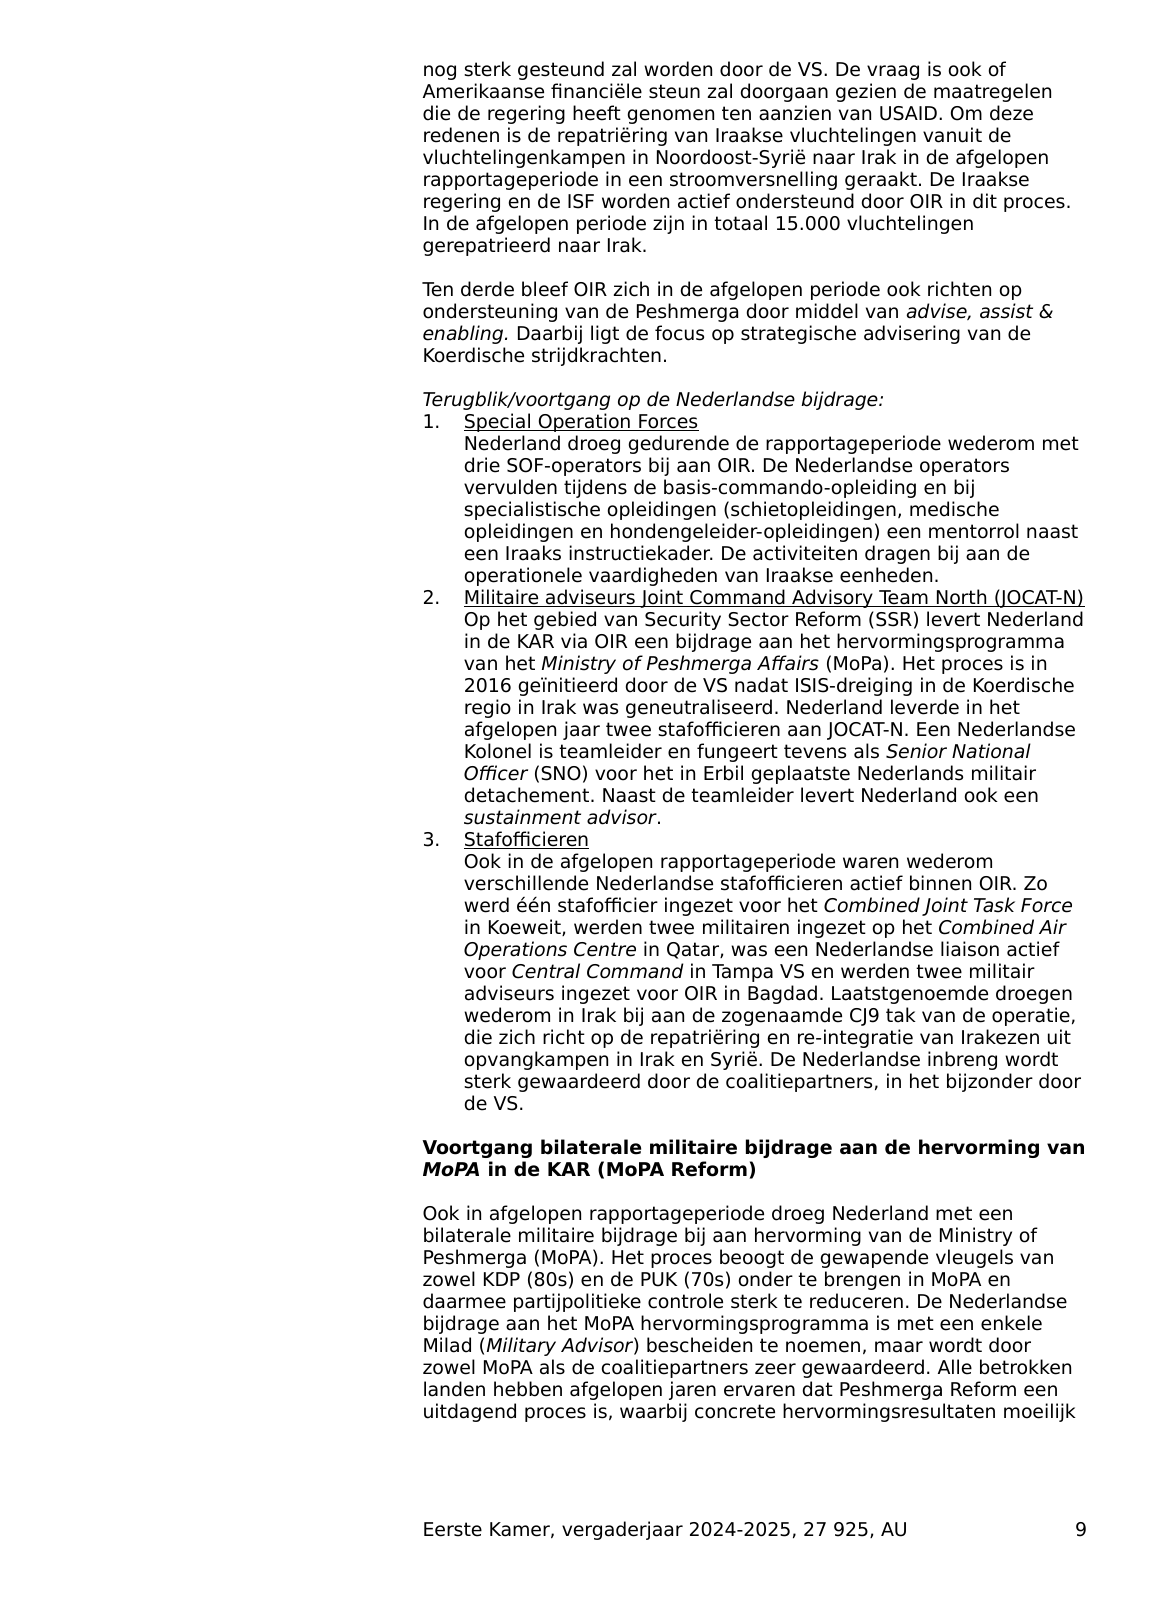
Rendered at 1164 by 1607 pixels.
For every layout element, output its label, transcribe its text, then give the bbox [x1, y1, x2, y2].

text 2. Militaire adviseurs Joint Command Advisory Team North (JOCAT-N) [422, 587, 1087, 609]
text Op het gebied van Security Sector Reform (SSR) levert Nederland in de KAR via OIR een bijdrage aan het hervormingsprogramma van het Ministry of Peshmerga Affairs (MoPa). Het proces is in 2016 geïnitieerd door de VS nadat ISIS-dreiging in de Koerdische regio in Irak was geneutraliseerd. Nederland leverde in het afgelopen jaar twee stafofficieren aan JOCAT-N. Een Nederlandse Kolonel is teamleider en fungeert tevens als Senior National Officer (SNO) voor het in Erbil geplaatste Nederlands militair detachement. Naast de teamleider levert Nederland ook een sustainment advisor. [464, 609, 1087, 829]
text 1. Special Operation Forces [422, 411, 1087, 433]
subtitle Voortgang bilaterale militaire bijdrage aan de hervorming van MoPA in de KAR (MoPA Reform) [422, 1137, 1087, 1181]
subtitle Terugblik/voortgang op de Nederlandse bijdrage: [422, 389, 1087, 411]
text nog sterk gesteund zal worden door de VS. De vraag is ook of Amerikaanse financiële steun zal doorgaan gezien de maatregelen die de regering heeft genomen ten aanzien van USAID. Om deze redenen is de repatriëring van Iraakse vluchtelingen vanuit de vluchtelingenkampen in Noordoost-Syrië naar Irak in de afgelopen rapportageperiode in een stroomversnelling geraakt. De Iraakse regering en de ISF worden actief ondersteund door OIR in dit proces. In de afgelopen periode zijn in totaal 15.000 vluchtelingen gerepatrieerd naar Irak. [422, 59, 1087, 257]
text Ten derde bleef OIR zich in de afgelopen periode ook richten op ondersteuning van de Peshmerga door middel van advise, assist & enabling. Daarbij ligt de focus op strategische advisering van de Koerdische strijdkrachten. [422, 279, 1087, 367]
text Nederland droeg gedurende de rapportageperiode wederom met drie SOF-operators bij aan OIR. De Nederlandse operators vervulden tijdens de basis-commando-opleiding en bij specialistische opleidingen (schietopleidingen, medische opleidingen en hondengeleider-opleidingen) een mentorrol naast een Iraaks instructiekader. De activiteiten dragen bij aan de operationele vaardigheden van Iraakse eenheden. [464, 433, 1087, 587]
text 3. Stafofficieren [422, 829, 1087, 851]
text Ook in de afgelopen rapportageperiode waren wederom verschillende Nederlandse stafofficieren actief binnen OIR. Zo werd één stafofficier ingezet voor het Combined Joint Task Force in Koeweit, werden twee militairen ingezet op het Combined Air Operations Centre in Qatar, was een Nederlandse liaison actief voor Central Command in Tampa VS en werden twee militair adviseurs ingezet voor OIR in Bagdad. Laatstgenoemde droegen wederom in Irak bij aan de zogenaamde CJ9 tak van de operatie, die zich richt op de repatriëring en re-integratie van Irakezen uit opvangkampen in Irak en Syrië. De Nederlandse inbreng wordt sterk gewaardeerd door de coalitiepartners, in het bijzonder door de VS. [464, 851, 1087, 1114]
text Ook in afgelopen rapportageperiode droeg Nederland met een bilaterale militaire bijdrage bij aan hervorming van de Ministry of Peshmerga (MoPA). Het proces beoogt de gewapende vleugels van zowel KDP (80s) en de PUK (70s) onder te brengen in MoPA en daarmee partijpolitieke controle sterk te reduceren. De Nederlandse bijdrage aan het MoPA hervormingsprogramma is met een enkele Milad (Military Advisor) bescheiden te noemen, maar wordt door zowel MoPA als de coalitiepartners zeer gewaardeerd. Alle betrokken landen hebben afgelopen jaren ervaren dat Peshmerga Reform een uitdagend proces is, waarbij concrete hervormingsresultaten moeilijk [422, 1203, 1087, 1423]
